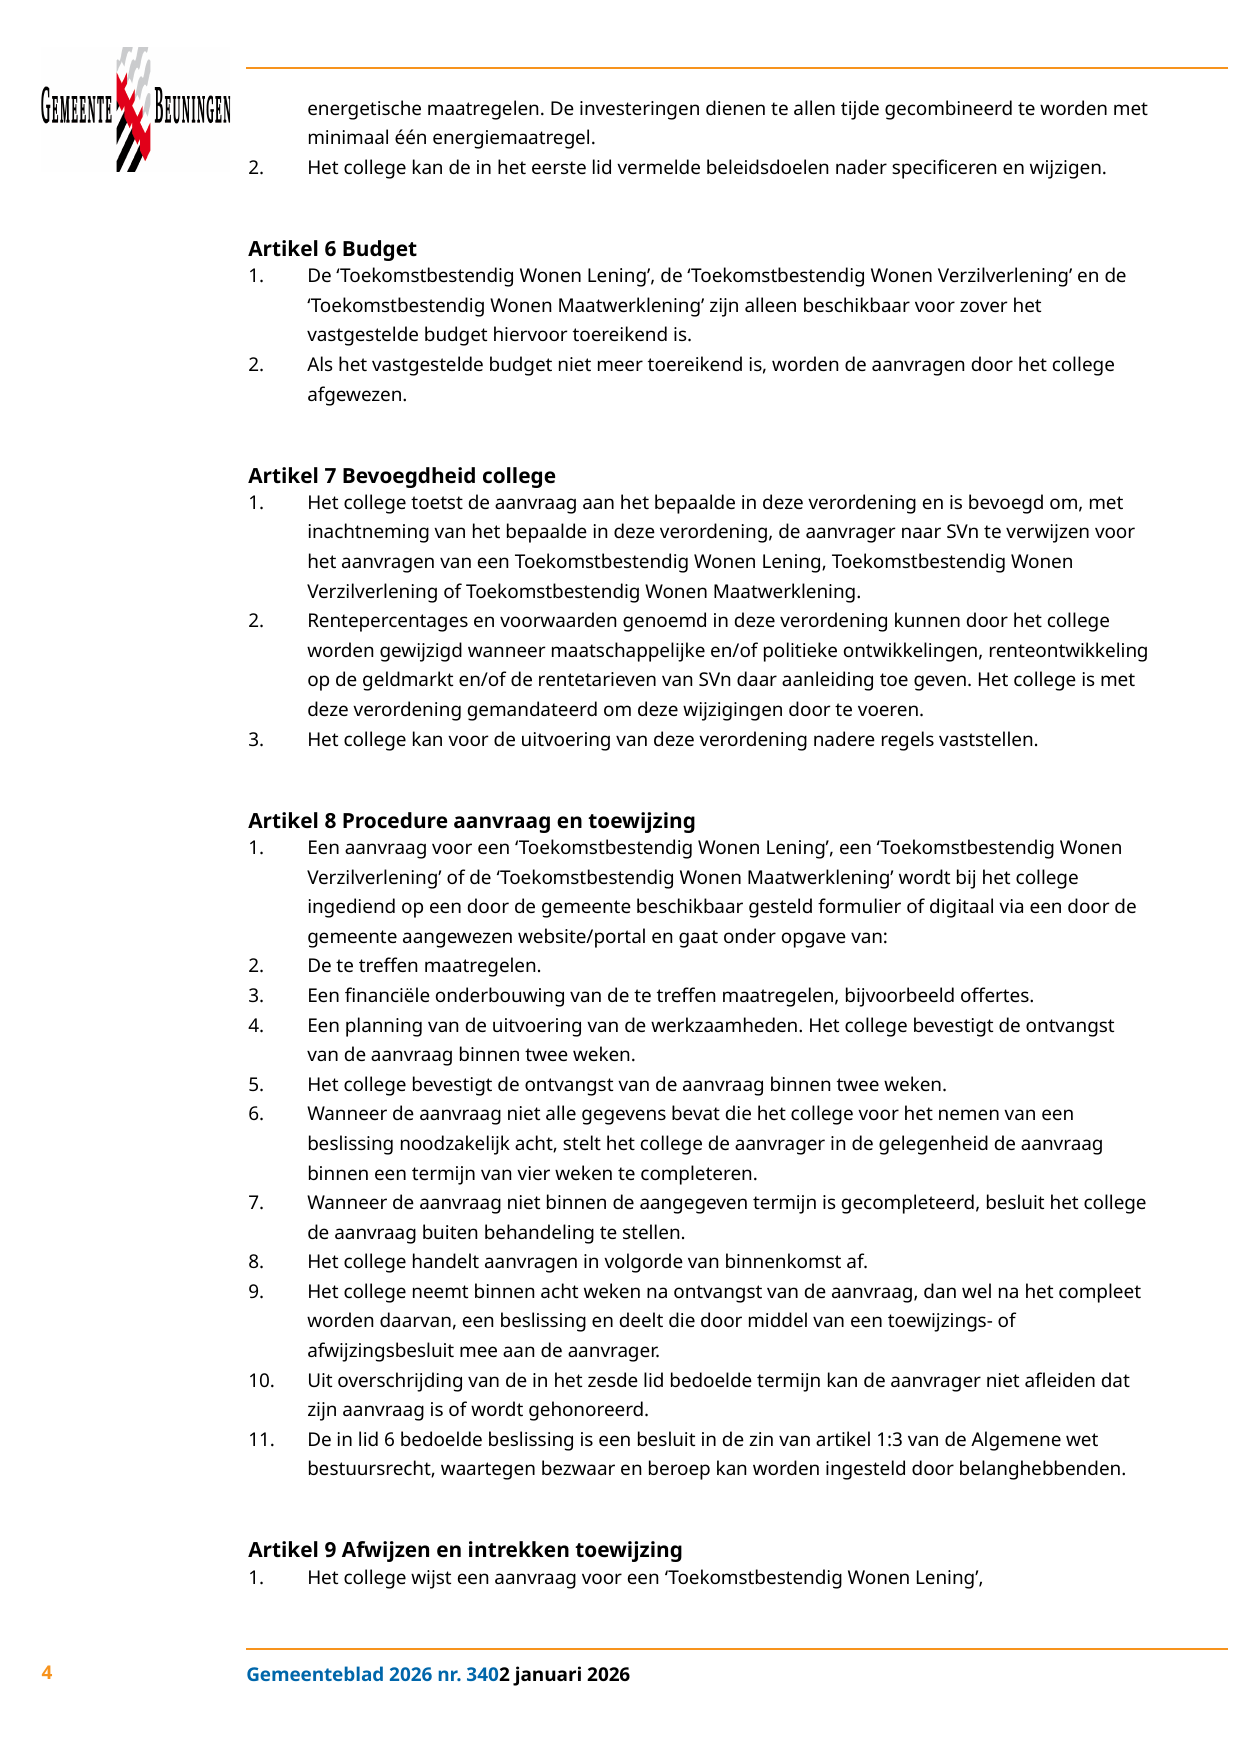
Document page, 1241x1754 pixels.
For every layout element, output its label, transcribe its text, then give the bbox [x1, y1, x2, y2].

text Artikel 6 Budget [248, 234, 1152, 262]
text Artikel 9 Afwijzen en intrekken toewijzing [248, 1536, 1152, 1564]
list Het college toetst de aanvraag aan het bepaalde in deze verordening en is bevoegd om, met inachtneming van het bepaalde in deze verordening, de aanvrager naar SVn te verwijzen voor het aanvragen van een Toekomstbestendig Wonen Lening, Toekomstbestendig Wonen Verzilverlening of Toekomstbestendig Wonen Maatwerklening. [248, 489, 1152, 604]
list Als het vastgestelde budget niet meer toereikend is, worden de aanvragen door het college afgewezen. [248, 351, 1152, 406]
list Het college bevestigt de ontvangst van de aanvraag binnen twee weken. [248, 1071, 1152, 1097]
list Uit overschrijding van de in het zesde lid bedoelde termijn kan de aanvrager niet afleiden dat zijn aanvraag is of wordt gehonoreerd. [248, 1367, 1152, 1422]
list De ‘Toekomstbestendig Wonen Lening’, de ‘Toekomstbestendig Wonen Verzilverlening’ en de ‘Toekomstbestendig Wonen Maatwerklening’ zijn alleen beschikbaar voor zover het vastgestelde budget hiervoor toereikend is. [248, 262, 1152, 347]
list De te treffen maatregelen. [248, 953, 1152, 978]
list Het college kan de in het eerste lid vermelde beleidsdoelen nader specificeren en wijzigen. [248, 154, 1152, 180]
list energetische maatregelen. De investeringen dienen te allen tijde gecombineerd te worden met minimaal één energiemaatregel. [248, 95, 1152, 150]
text Artikel 7 Bevoegdheid college [248, 461, 1152, 489]
list Wanneer de aanvraag niet binnen de aangegeven termijn is gecompleteerd, besluit het college de aanvraag buiten behandeling te stellen. [248, 1189, 1152, 1244]
list Een planning van de uitvoering van de werkzaamheden. Het college bevestigt de ontvangst van de aanvraag binnen twee weken. [248, 1012, 1152, 1067]
text Artikel 8 Procedure aanvraag en toewijzing [248, 806, 1152, 834]
list Het college wijst een aanvraag voor een ‘Toekomstbestendig Wonen Lening’, [248, 1564, 1152, 1590]
list Het college handelt aanvragen in volgorde van binnenkomst af. [248, 1248, 1152, 1274]
list Een financiële onderbouwing van de te treffen maatregelen, bijvoorbeeld offertes. [248, 982, 1152, 1008]
list De in lid 6 bedoelde beslissing is een besluit in de zin van artikel 1:3 van de Algemene wet bestuursrecht, waartegen bezwaar en beroep kan worden ingesteld door belanghebbenden. [248, 1426, 1152, 1481]
picture [41, 47, 231, 172]
list Een aanvraag voor een ‘Toekomstbestendig Wonen Lening’, een ‘Toekomstbestendig Wonen Verzilverlening’ of de ‘Toekomstbestendig Wonen Maatwerklening’ wordt bij het college ingediend op een door de gemeente beschikbaar gesteld formulier of digitaal via een door de gemeente aangewezen website/portal en gaat onder opgave van: [248, 834, 1152, 949]
list Het college neemt binnen acht weken na ontvangst van de aanvraag, dan wel na het compleet worden daarvan, een beslissing en deelt die door middel van een toewijzings- of afwijzingsbesluit mee aan de aanvrager. [248, 1278, 1152, 1363]
list Het college kan voor de uitvoering van deze verordening nadere regels vaststellen. [248, 726, 1152, 752]
list Rentepercentages en voorwaarden genoemd in deze verordening kunnen door het college worden gewijzigd wanneer maatschappelijke en/of politieke ontwikkelingen, renteontwikkeling op de geldmarkt en/of de rentetarieven van SVn daar aanleiding toe geven. Het college is met deze verordening gemandateerd om deze wijzigingen door te voeren. [248, 607, 1152, 722]
list Wanneer de aanvraag niet alle gegevens bevat die het college voor het nemen van een beslissing noodzakelijk acht, stelt het college de aanvrager in de gelegenheid de aanvraag binnen een termijn van vier weken te completeren. [248, 1101, 1152, 1185]
